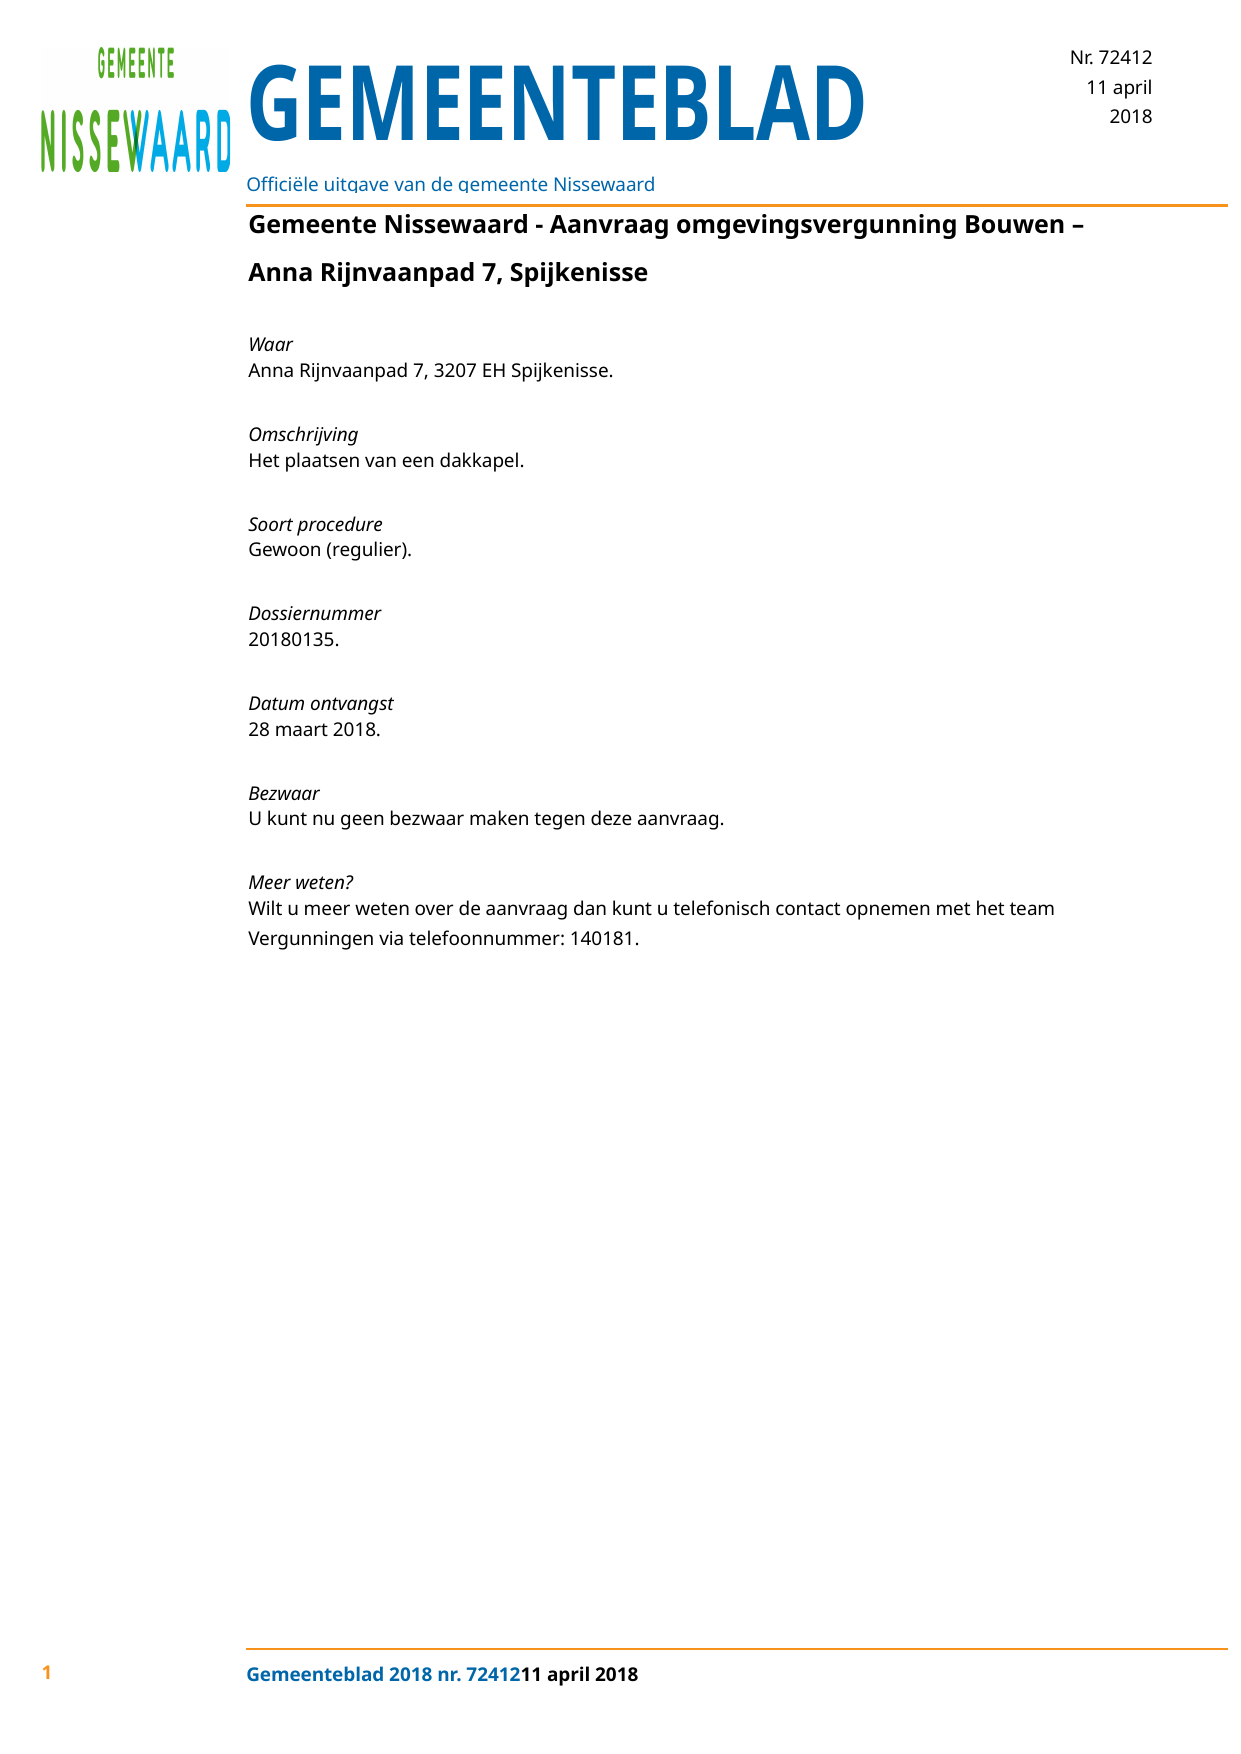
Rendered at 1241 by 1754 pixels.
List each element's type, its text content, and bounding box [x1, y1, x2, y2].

text Gewoon (regulier). [248, 537, 1152, 562]
text 20180135. [248, 626, 1152, 652]
text Omschrijving [248, 421, 1152, 447]
text Anna Rijnvaanpad 7, 3207 EH Spijkenisse. [248, 357, 1152, 383]
text 28 maart 2018. [248, 716, 1152, 742]
text Gemeente Nissewaard - Aanvraag omgevingsvergunning Bouwen – Anna Rijnvaanpad 7, Spijkenisse [248, 207, 1152, 288]
picture [201, 122, 206, 138]
text U kunt nu geen bezwaar maken tegen deze aanvraag. [248, 806, 1152, 831]
text Het plaatsen van een dakkapel. [248, 447, 1152, 473]
picture [200, 151, 206, 172]
text Bezwaar [248, 780, 1152, 806]
picture [41, 47, 231, 172]
text Datum ontvangst [248, 690, 1152, 716]
text Waar [248, 331, 1152, 357]
picture [154, 157, 165, 172]
picture [176, 157, 187, 172]
text Soort procedure [248, 511, 1152, 537]
text Dossiernummer [248, 601, 1152, 626]
picture [222, 122, 227, 160]
text Meer weten? [248, 869, 1152, 895]
text Wilt u meer weten over de aanvraag dan kunt u telefonisch contact opnemen met het team Vergunningen via telefoonnummer: 140181. [248, 895, 1152, 951]
